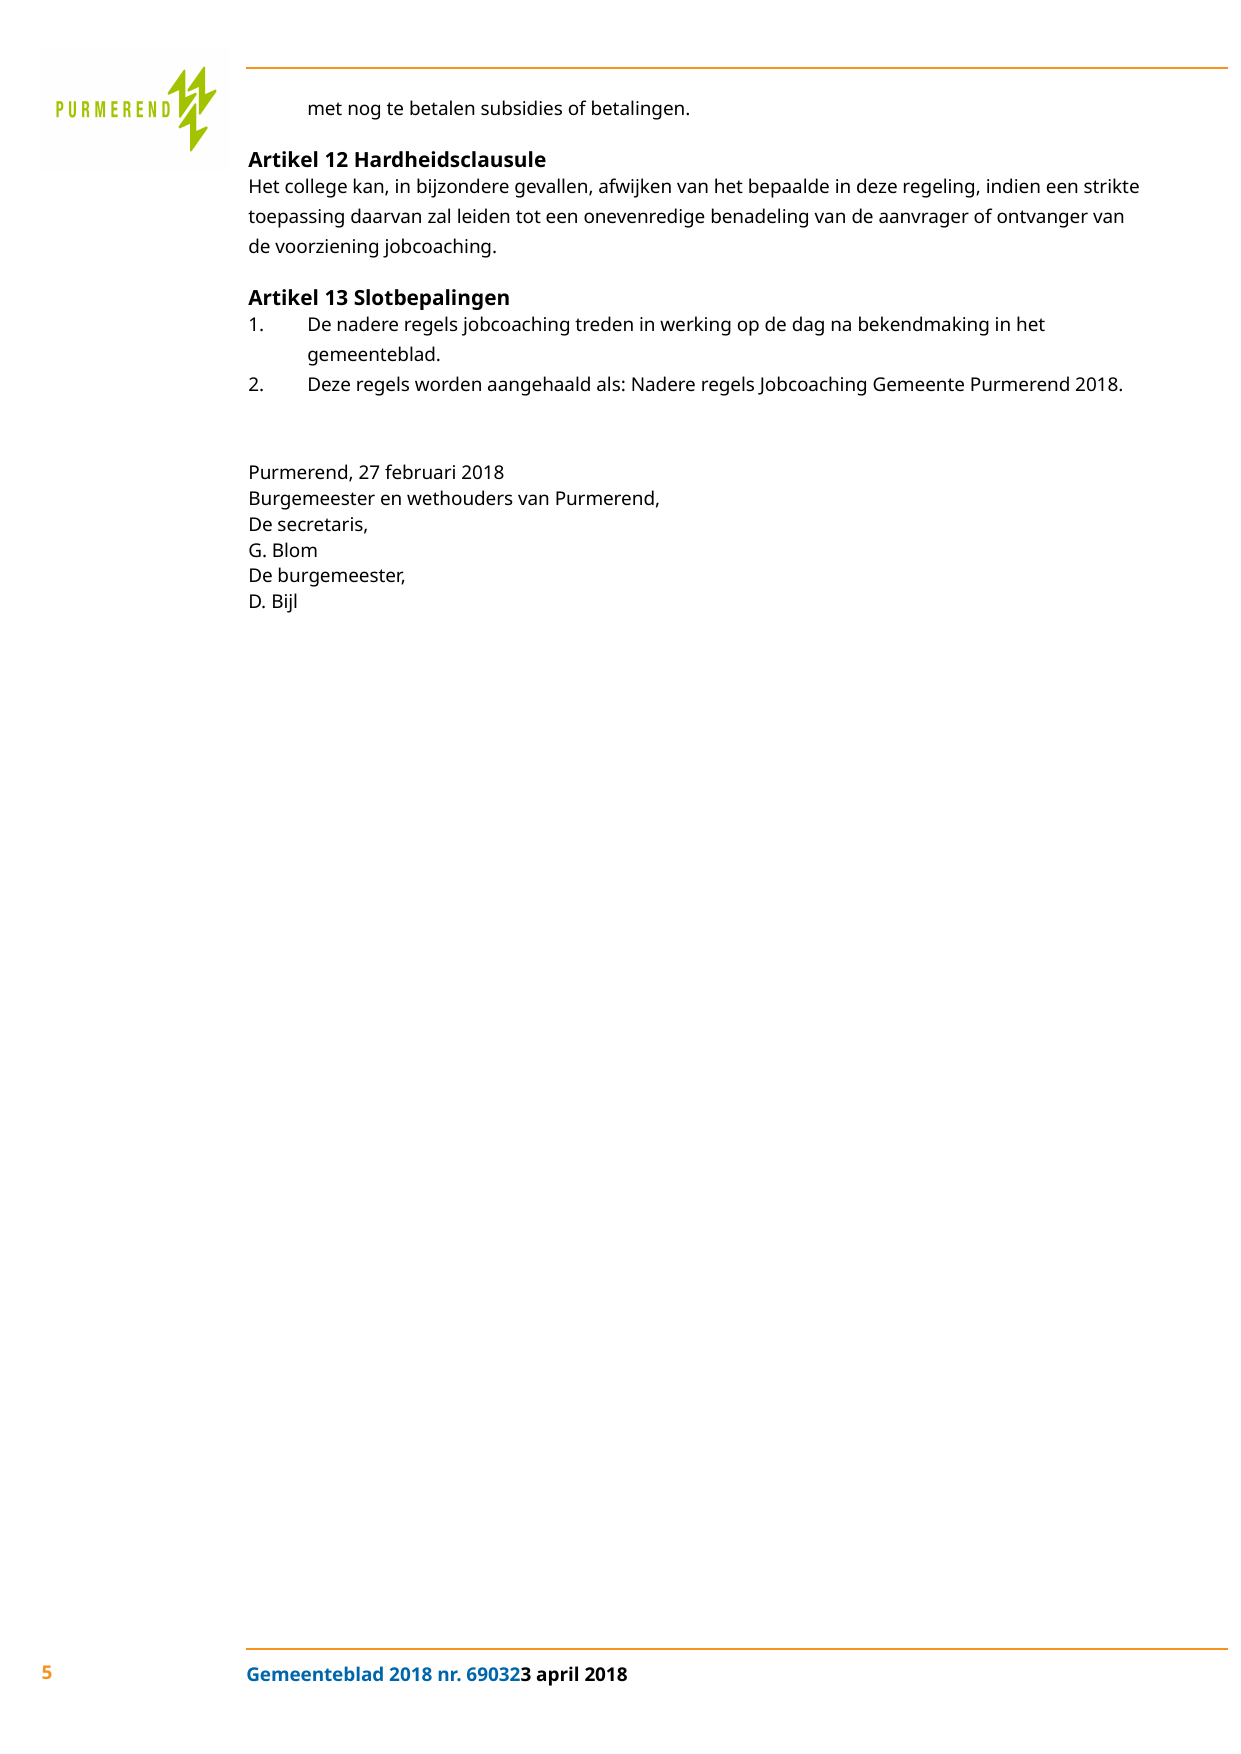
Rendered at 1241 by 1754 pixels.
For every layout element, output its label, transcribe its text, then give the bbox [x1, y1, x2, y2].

picture [41, 47, 231, 172]
text Burgemeester en wethouders van Purmerend, [248, 485, 1152, 511]
text D. Bijl [248, 588, 1152, 614]
list met nog te betalen subsidies of betalingen. [248, 95, 1152, 121]
list Deze regels worden aangehaald als: Nadere regels Jobcoaching Gemeente Purmerend 2018. [248, 371, 1152, 397]
text Het college kan, in bijzondere gevallen, afwijken van het bepaalde in deze regeling, indien een strikte toepassing daarvan zal leiden tot een onevenredige benadeling van de aanvrager of ontvanger van de voorziening jobcoaching. [248, 174, 1152, 258]
text Artikel 12 Hardheidsclausule [248, 145, 1152, 174]
text De secretaris, [248, 511, 1152, 537]
list De nadere regels jobcoaching treden in werking op de dag na bekendmaking in het gemeenteblad. [248, 312, 1152, 367]
text De burgemeester, [248, 562, 1152, 588]
text Purmerend, 27 februari 2018 [248, 459, 1152, 485]
text G. Blom [248, 537, 1152, 562]
text Artikel 13 Slotbepalingen [248, 283, 1152, 312]
